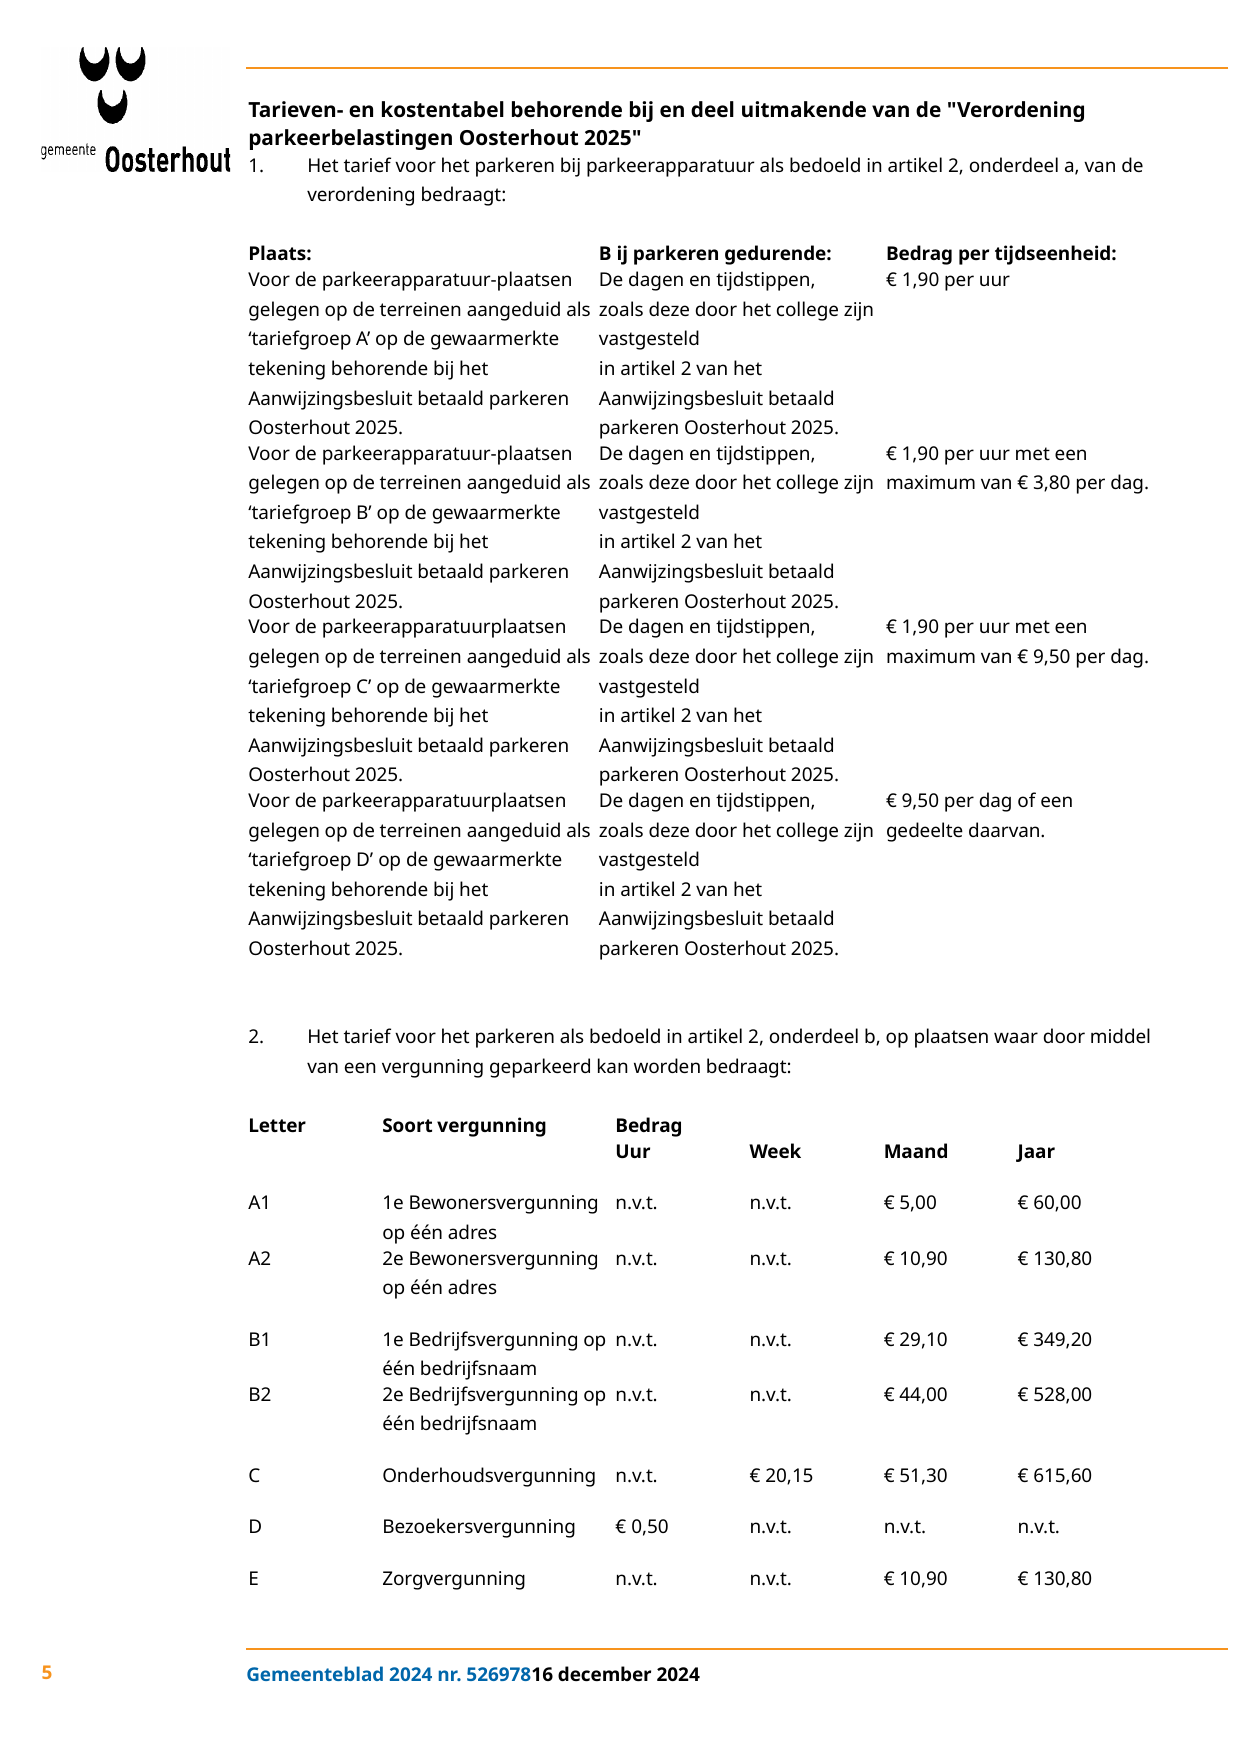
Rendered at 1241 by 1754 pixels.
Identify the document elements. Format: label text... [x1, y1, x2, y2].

table_cell € 51,30 [884, 1462, 1017, 1488]
table_cell n.v.t. [749, 1565, 883, 1591]
table_cell [615, 1488, 749, 1513]
table_cell [1018, 1300, 1152, 1326]
table_cell E [248, 1565, 382, 1591]
table_cell € 130,80 [1018, 1565, 1152, 1591]
table_cell € 130,80 [1018, 1245, 1152, 1300]
table_cell n.v.t. [749, 1326, 883, 1381]
table_cell D [248, 1514, 382, 1539]
table_cell [382, 1539, 615, 1565]
table_cell [382, 1138, 615, 1164]
table_cell De dagen en tijdstippen, zoals deze door het college zijn vastgesteld in artikel 2 van het Aanwijzingsbesluit betaald parkeren Oosterhout 2025. [599, 440, 886, 614]
table_cell [749, 1300, 883, 1326]
table_header Bedrag [615, 1112, 1152, 1138]
table_cell [615, 1539, 749, 1565]
table_cell [248, 1436, 382, 1462]
list Het tarief voor het parkeren als bedoeld in artikel 2, onderdeel b, op plaatsen waar door middel van een vergunning geparkeerd kan worden bedraagt: [248, 1023, 1152, 1079]
table_cell [884, 1488, 1017, 1513]
table_cell Onderhoudsvergunning [382, 1462, 615, 1488]
table_cell 1e Bedrijfsvergunning op één bedrijfsnaam [382, 1326, 615, 1381]
table_cell [248, 1488, 382, 1513]
table_cell € 10,90 [884, 1245, 1017, 1300]
table_cell Maand [884, 1138, 1017, 1164]
table_cell € 349,20 [1018, 1326, 1152, 1381]
table_cell [615, 1164, 749, 1189]
table_cell n.v.t. [615, 1326, 749, 1381]
text Tarieven- en kostentabel behorende bij en deel uitmakende van de "Verordening parkeerbelastingen Oosterhout 2025" [248, 95, 1152, 152]
table_cell 1e Bewonersvergunning op één adres [382, 1189, 615, 1245]
table_cell [382, 1436, 615, 1462]
table_cell n.v.t. [1018, 1514, 1152, 1539]
list Het tarief voor het parkeren bij parkeerapparatuur als bedoeld in artikel 2, onderdeel a, van de verordening bedraagt: [248, 152, 1152, 207]
table_cell [884, 1164, 1017, 1189]
table_cell De dagen en tijdstippen, zoals deze door het college zijn vastgesteld in artikel 2 van het Aanwijzingsbesluit betaald parkeren Oosterhout 2025. [599, 787, 886, 961]
table_cell n.v.t. [615, 1462, 749, 1488]
table_header Soort vergunning [382, 1112, 615, 1138]
table_cell C [248, 1462, 382, 1488]
table_cell [884, 1436, 1017, 1462]
table_cell [248, 1539, 382, 1565]
table_cell n.v.t. [615, 1189, 749, 1245]
table_cell A2 [248, 1245, 382, 1300]
table_cell De dagen en tijdstippen, zoals deze door het college zijn vastgesteld in artikel 2 van het Aanwijzingsbesluit betaald parkeren Oosterhout 2025. [599, 614, 886, 787]
table_cell n.v.t. [749, 1514, 883, 1539]
table_cell [884, 1539, 1017, 1565]
table_cell [884, 1300, 1017, 1326]
table_cell [749, 1488, 883, 1513]
table_cell € 615,60 [1018, 1462, 1152, 1488]
table_cell n.v.t. [615, 1565, 749, 1591]
table_cell € 5,00 [884, 1189, 1017, 1245]
table_cell [749, 1436, 883, 1462]
table_cell Voor de parkeerapparatuurplaatsen gelegen op de terreinen aangeduid als ‘tariefgroep D’ op de gewaarmerkte tekening behorende bij het Aanwijzingsbesluit betaald parkeren Oosterhout 2025. [248, 787, 599, 961]
table_cell € 9,50 per dag of een gedeelte daarvan. [886, 787, 1152, 961]
table_cell [1018, 1164, 1152, 1189]
table_cell B1 [248, 1326, 382, 1381]
table_cell [749, 1164, 883, 1189]
table_cell € 0,50 [615, 1514, 749, 1539]
table_cell n.v.t. [749, 1189, 883, 1245]
table_cell n.v.t. [615, 1245, 749, 1300]
table_cell [382, 1488, 615, 1513]
table_cell [248, 1138, 382, 1164]
table_cell Week [749, 1138, 883, 1164]
table_cell € 528,00 [1018, 1381, 1152, 1436]
table_cell n.v.t. [884, 1514, 1017, 1539]
table_cell n.v.t. [749, 1245, 883, 1300]
table_cell [1018, 1539, 1152, 1565]
table_cell Voor de parkeerapparatuurplaatsen gelegen op de terreinen aangeduid als ‘tariefgroep C’ op de gewaarmerkte tekening behorende bij het Aanwijzingsbesluit betaald parkeren Oosterhout 2025. [248, 614, 599, 787]
table_cell € 1,90 per uur [886, 266, 1152, 440]
table_cell Voor de parkeerapparatuur-plaatsen gelegen op de terreinen aangeduid als ‘tariefgroep A’ op de gewaarmerkte tekening behorende bij het Aanwijzingsbesluit betaald parkeren Oosterhout 2025. [248, 266, 599, 440]
table_header Plaats: [248, 241, 599, 266]
table_cell € 1,90 per uur met een maximum van € 3,80 per dag. [886, 440, 1152, 614]
table_cell € 29,10 [884, 1326, 1017, 1381]
table_cell Jaar [1018, 1138, 1152, 1164]
table_cell € 44,00 [884, 1381, 1017, 1436]
table_cell [248, 1164, 382, 1189]
table_cell A1 [248, 1189, 382, 1245]
table_cell € 1,90 per uur met een maximum van € 9,50 per dag. [886, 614, 1152, 787]
table_cell [615, 1436, 749, 1462]
table_cell [248, 1300, 382, 1326]
table_cell Uur [615, 1138, 749, 1164]
table_cell n.v.t. [749, 1381, 883, 1436]
table_cell Zorgvergunning [382, 1565, 615, 1591]
table_cell € 20,15 [749, 1462, 883, 1488]
table_cell Bezoekersvergunning [382, 1514, 615, 1539]
picture [41, 47, 231, 172]
table_header Bedrag per tijdseenheid: [886, 241, 1152, 266]
table_cell n.v.t. [615, 1381, 749, 1436]
table_cell € 10,90 [884, 1565, 1017, 1591]
table_header Letter [248, 1112, 382, 1138]
table_cell [749, 1539, 883, 1565]
table_cell De dagen en tijdstippen, zoals deze door het college zijn vastgesteld in artikel 2 van het Aanwijzingsbesluit betaald parkeren Oosterhout 2025. [599, 266, 886, 440]
table_cell € 60,00 [1018, 1189, 1152, 1245]
table_cell [382, 1164, 615, 1189]
table_cell 2e Bewonersvergunning op één adres [382, 1245, 615, 1300]
table_cell [1018, 1436, 1152, 1462]
table_cell [1018, 1488, 1152, 1513]
table_cell 2e Bedrijfsvergunning op één bedrijfsnaam [382, 1381, 615, 1436]
table_cell B2 [248, 1381, 382, 1436]
table_header B ij parkeren gedurende: [599, 241, 886, 266]
table_cell [615, 1300, 749, 1326]
table_cell [382, 1300, 615, 1326]
table_cell Voor de parkeerapparatuur-plaatsen gelegen op de terreinen aangeduid als ‘tariefgroep B’ op de gewaarmerkte tekening behorende bij het Aanwijzingsbesluit betaald parkeren Oosterhout 2025. [248, 440, 599, 614]
